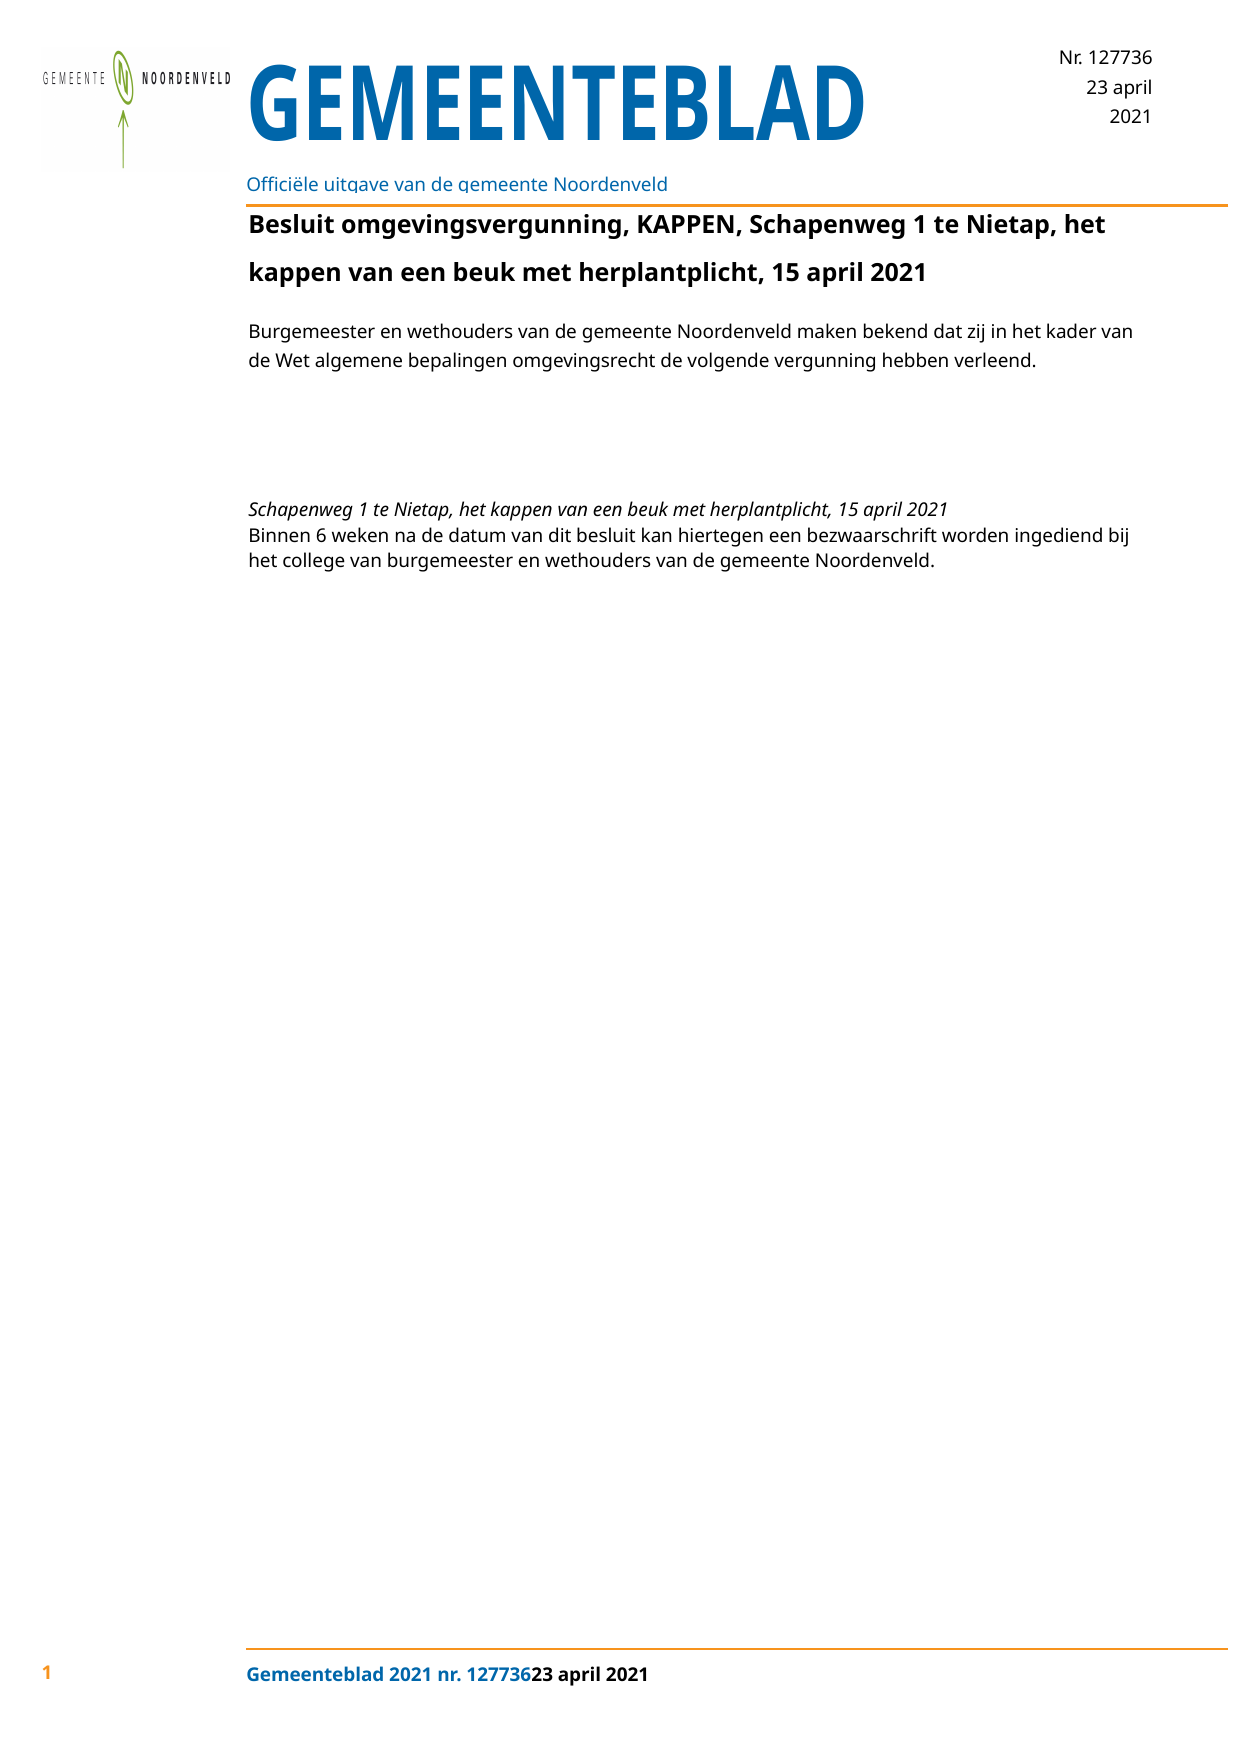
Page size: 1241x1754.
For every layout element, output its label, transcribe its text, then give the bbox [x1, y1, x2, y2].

picture [41, 47, 231, 172]
text Besluit omgevingsvergunning, KAPPEN, Schapenweg 1 te Nietap, het kappen van een beuk met herplantplicht, 15 april 2021 [248, 207, 1152, 288]
text Schapenweg 1 te Nietap, het kappen van een beuk met herplantplicht, 15 april 2021 [248, 496, 1152, 522]
text Binnen 6 weken na de datum van dit besluit kan hiertegen een bezwaarschrift worden ingediend bij het college van burgemeester en wethouders van de gemeente Noordenveld. [248, 522, 1152, 573]
text Burgemeester en wethouders van de gemeente Noordenveld maken bekend dat zij in het kader van de Wet algemene bepalingen omgevingsrecht de volgende vergunning hebben verleend. [248, 318, 1152, 373]
